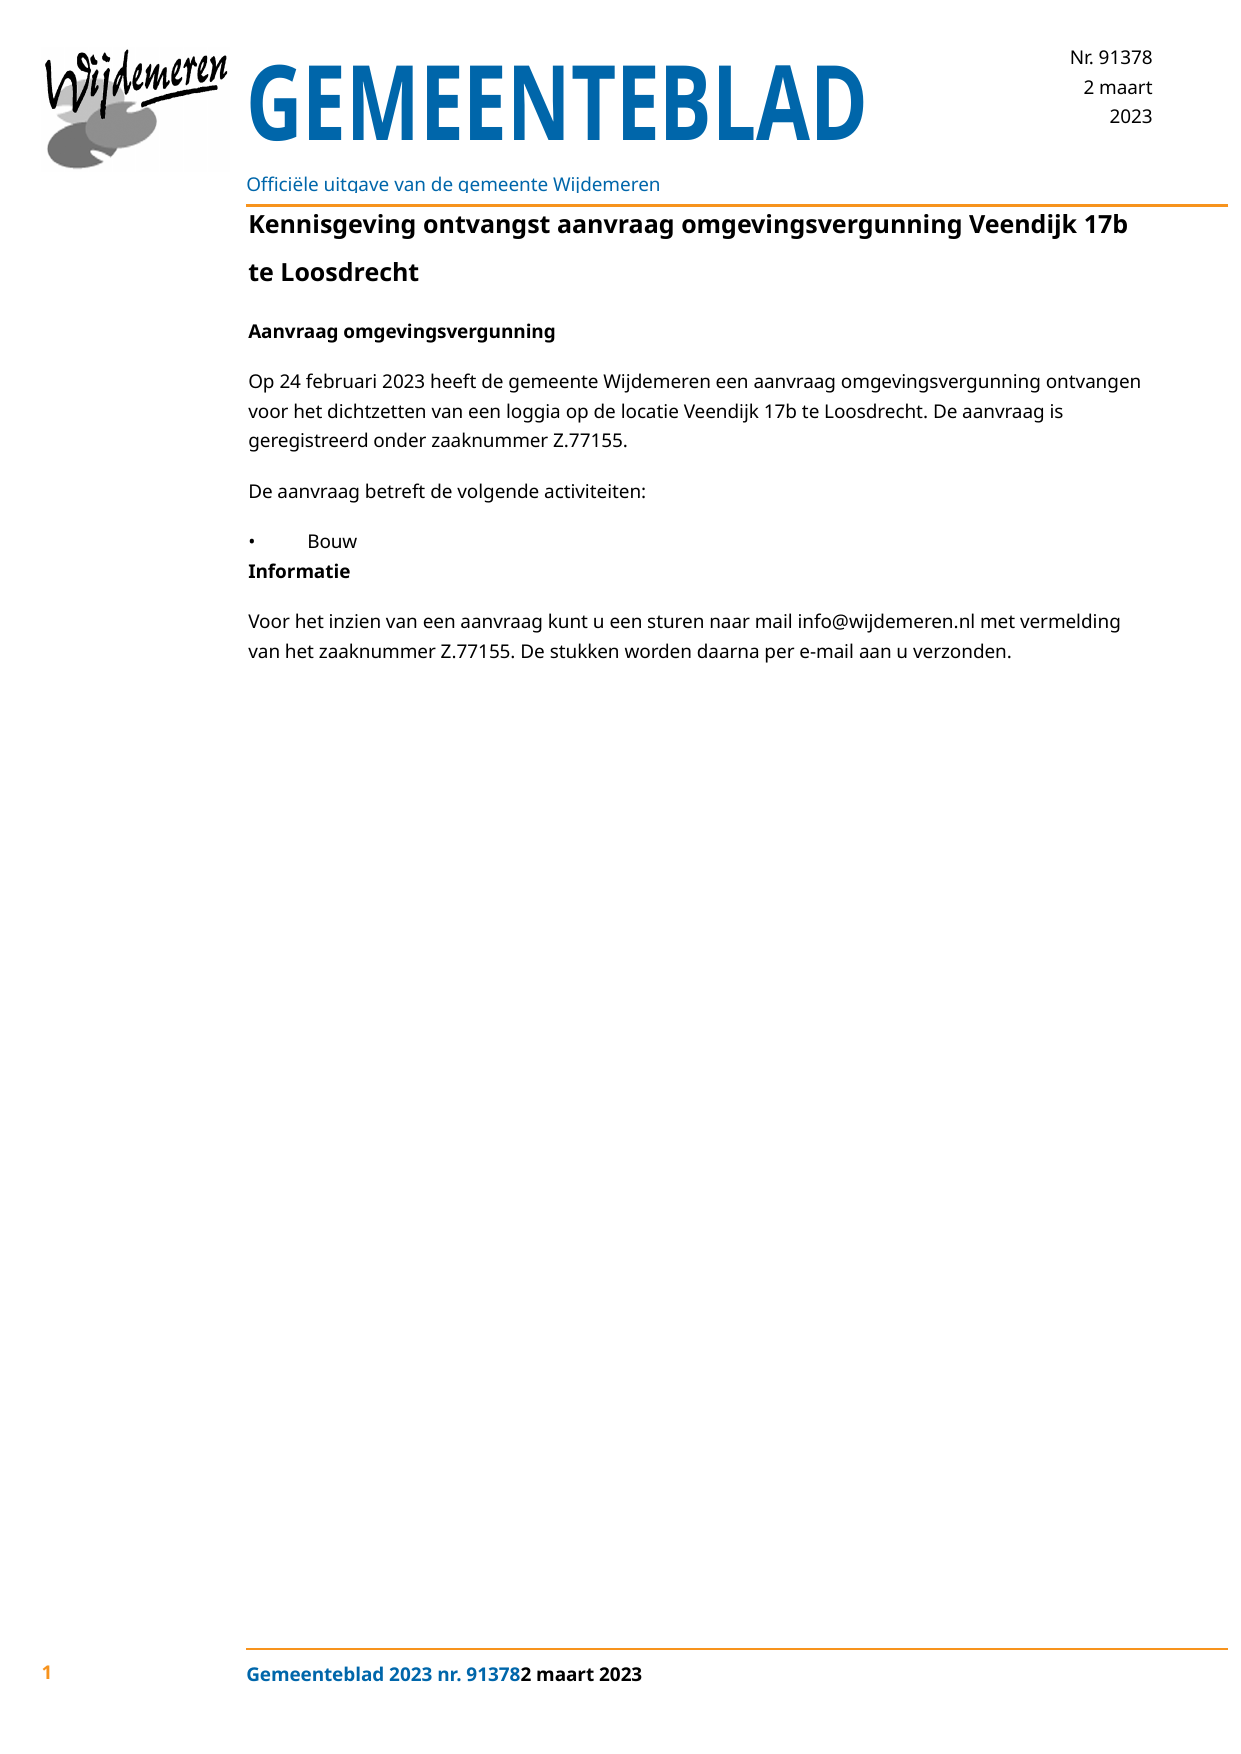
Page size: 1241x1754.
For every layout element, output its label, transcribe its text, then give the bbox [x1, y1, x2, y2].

text Aanvraag omgevingsvergunning [248, 318, 1152, 344]
text Voor het inzien van een aanvraag kunt u een sturen naar mail info@wijdemeren.nl met vermelding van het zaaknummer Z.77155. De stukken worden daarna per e-mail aan u verzonden. [248, 608, 1152, 664]
list Bouw [248, 528, 1152, 554]
text Op 24 februari 2023 heeft de gemeente Wijdemeren een aanvraag omgevingsvergunning ontvangen voor het dichtzetten van een loggia op de locatie Veendijk 17b te Loosdrecht. De aanvraag is geregistreerd onder zaaknummer Z.77155. [248, 368, 1152, 453]
picture [41, 47, 231, 172]
text De aanvraag betreft de volgende activiteiten: [248, 478, 1152, 504]
text Kennisgeving ontvangst aanvraag omgevingsvergunning Veendijk 17b te Loosdrecht [248, 207, 1152, 288]
text Informatie [248, 558, 1152, 584]
